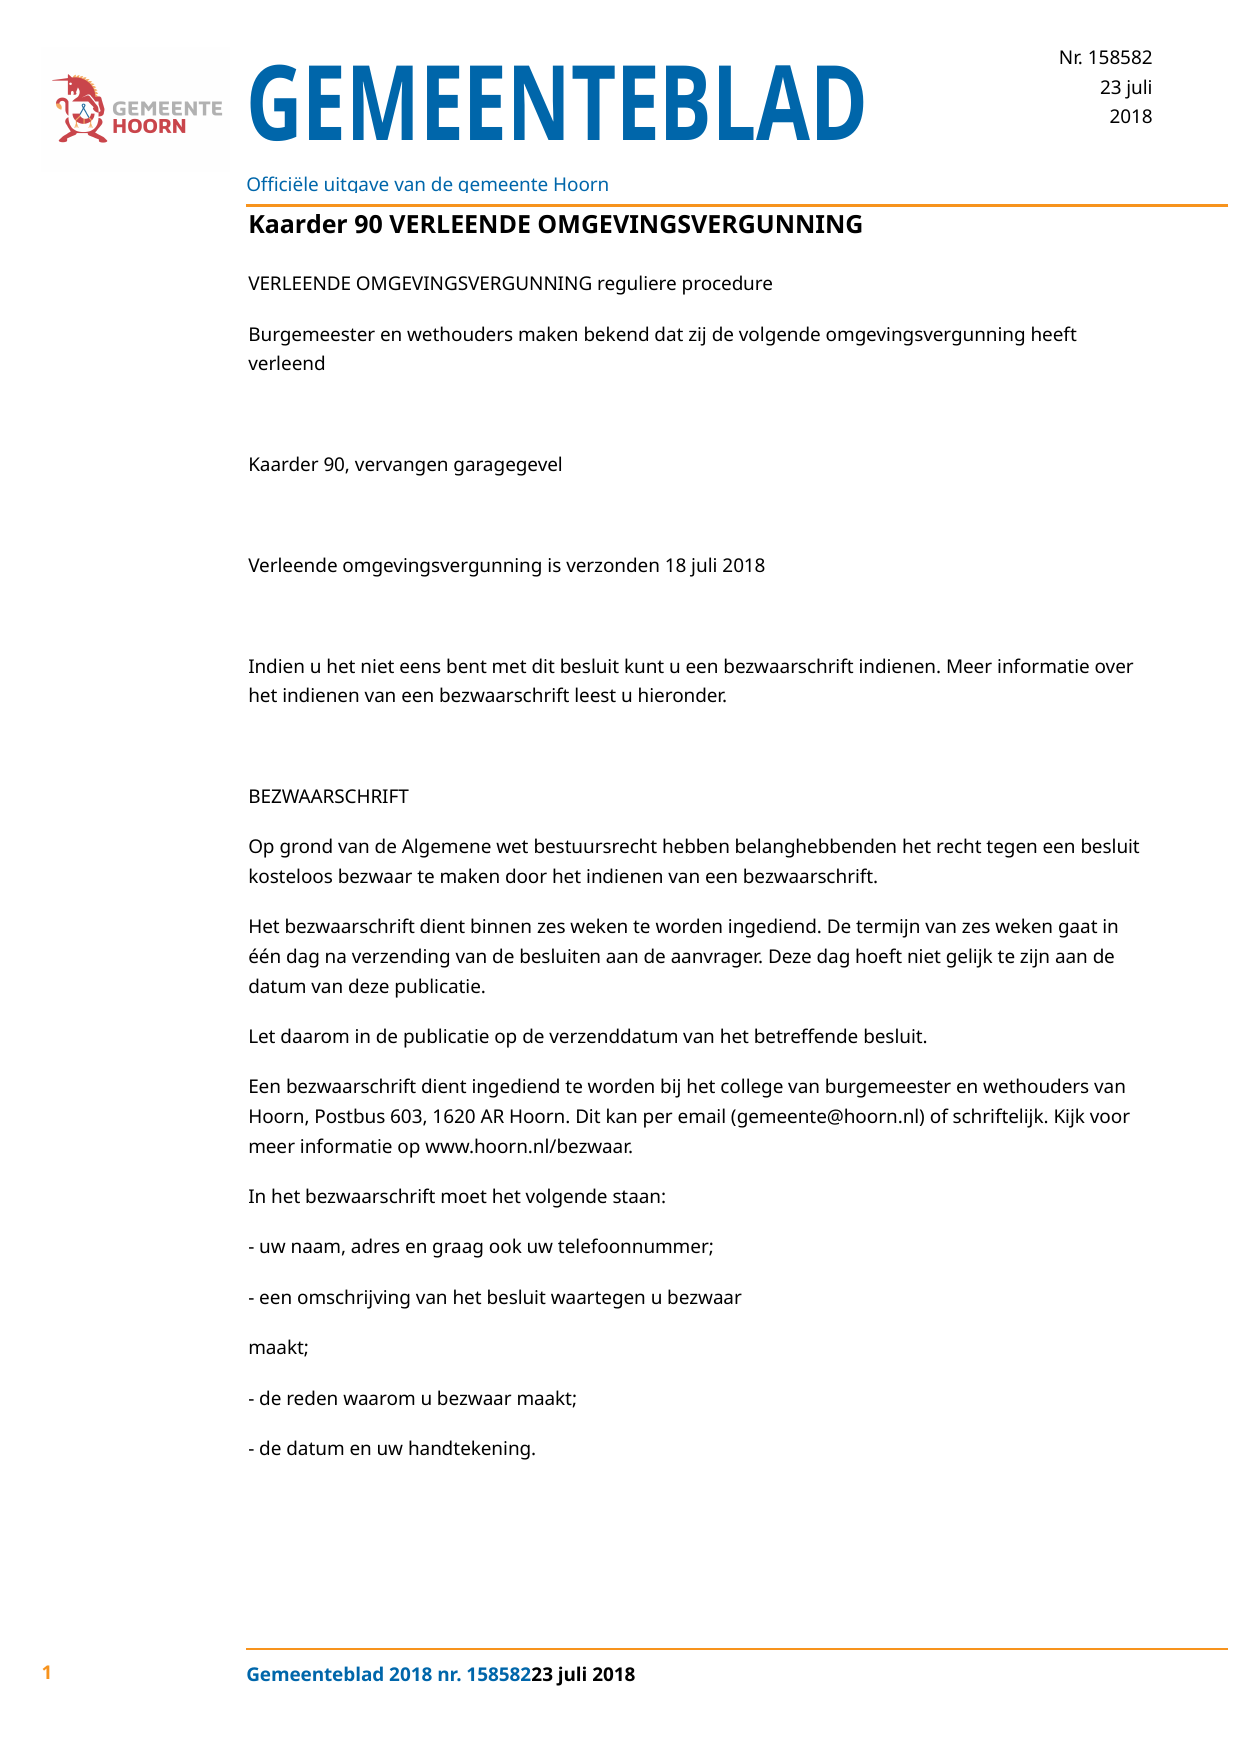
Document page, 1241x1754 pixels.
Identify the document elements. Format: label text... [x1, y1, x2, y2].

text Let daarom in de publicatie op de verzenddatum van het betreffende besluit. [248, 1023, 1152, 1049]
text Burgemeester en wethouders maken bekend dat zij de volgende omgevingsvergunning heeft verleend [248, 321, 1152, 376]
text - de reden waarom u bezwaar maakt; [248, 1385, 1152, 1411]
text Indien u het niet eens bent met dit besluit kunt u een bezwaarschrift indienen. Meer informatie over het indienen van een bezwaarschrift leest u hieronder. [248, 653, 1152, 708]
text Het bezwaarschrift dient binnen zes weken te worden ingediend. De termijn van zes weken gaat in één dag na verzending van de besluiten aan de aanvrager. Deze dag hoeft niet gelijk te zijn aan de datum van deze publicatie. [248, 914, 1152, 998]
text Op grond van de Algemene wet bestuursrecht hebben belanghebbenden het recht tegen een besluit kosteloos bezwaar te maken door het indienen van een bezwaarschrift. [248, 834, 1152, 889]
text Een bezwaarschrift dient ingediend te worden bij het college van burgemeester en wethouders van Hoorn, Postbus 603, 1620 AR Hoorn. Dit kan per email (gemeente@hoorn.nl) of schriftelijk. Kijk voor meer informatie op www.hoorn.nl/bezwaar. [248, 1074, 1152, 1158]
text Verleende omgevingsvergunning is verzonden 18 juli 2018 [248, 552, 1152, 578]
text - een omschrijving van het besluit waartegen u bezwaar [248, 1284, 1152, 1310]
text - de datum en uw handtekening. [248, 1435, 1152, 1461]
text In het bezwaarschrift moet het volgende staan: [248, 1183, 1152, 1209]
picture [41, 47, 231, 172]
text BEZWAARSCHRIFT [248, 783, 1152, 809]
text Kaarder 90, vervangen garagegevel [248, 451, 1152, 477]
text - uw naam, adres en graag ook uw telefoonnummer; [248, 1234, 1152, 1259]
text VERLEENDE OMGEVINGSVERGUNNING reguliere procedure [248, 270, 1152, 296]
text maakt; [248, 1334, 1152, 1360]
text Kaarder 90 VERLEENDE OMGEVINGSVERGUNNING [248, 207, 1152, 241]
